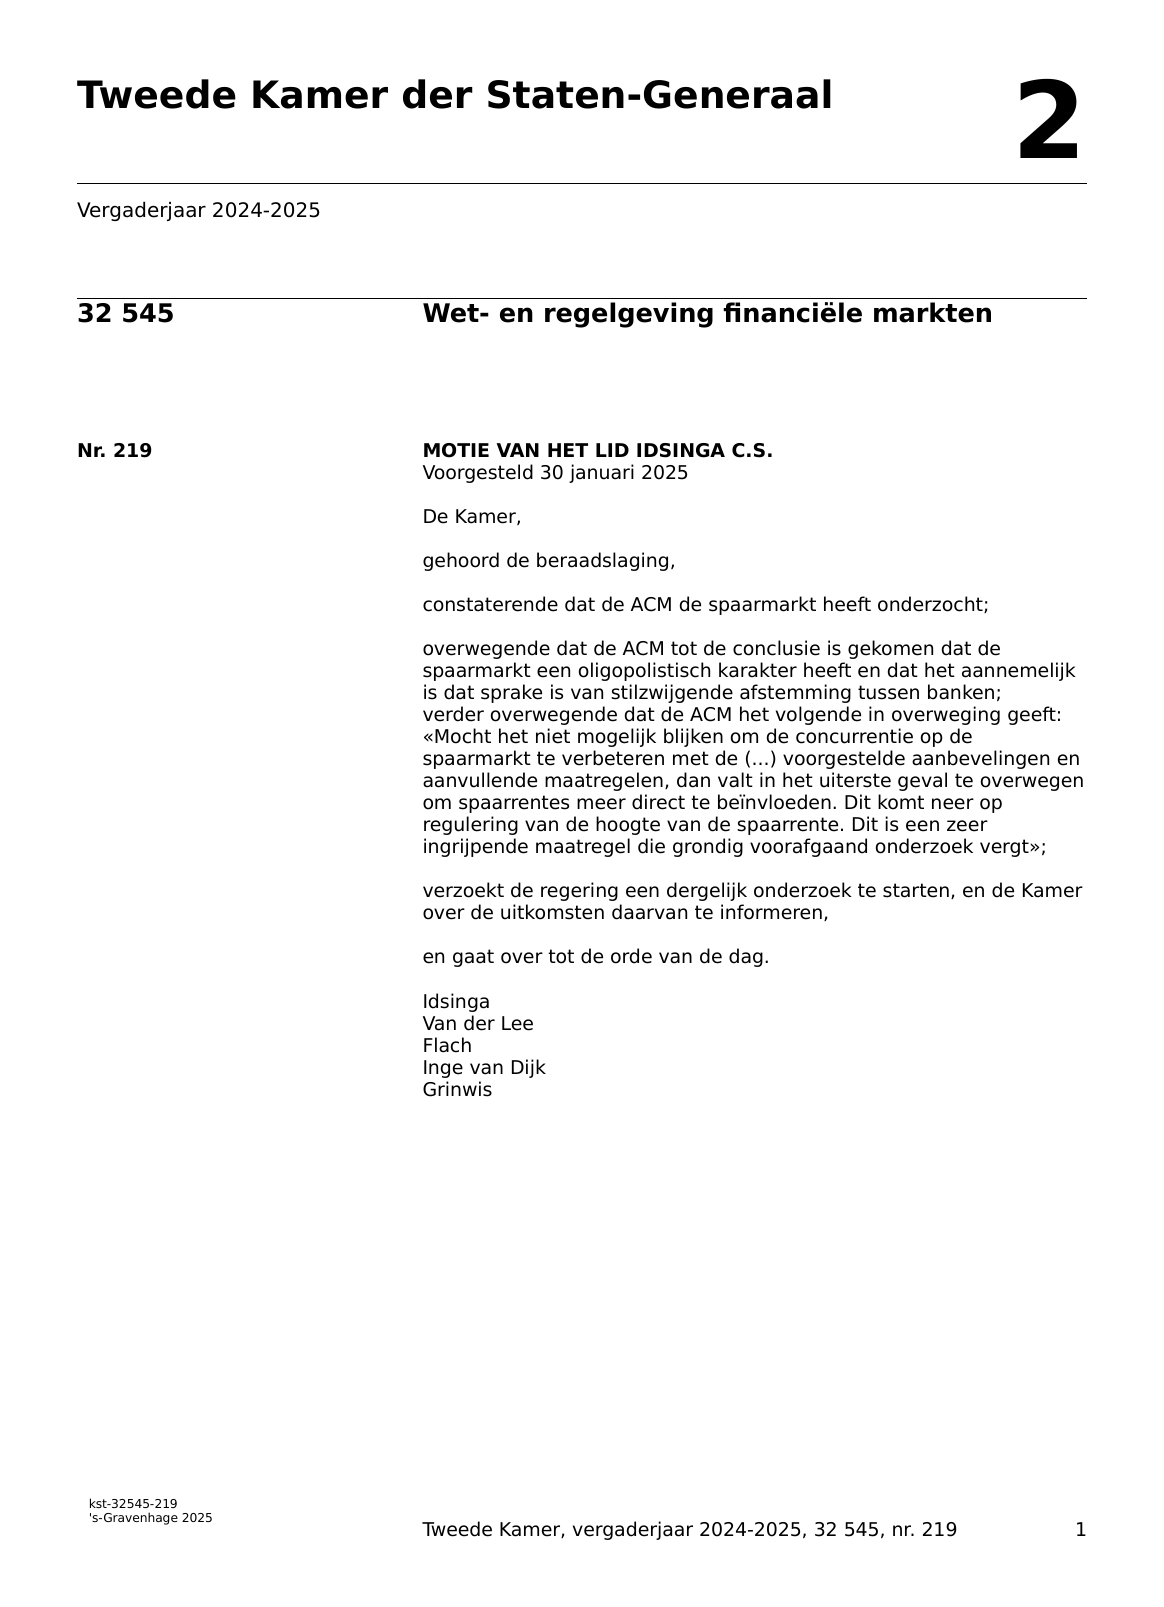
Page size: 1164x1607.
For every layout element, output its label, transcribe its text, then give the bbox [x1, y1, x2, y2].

subtitle Nr. 219 MOTIE VAN HET LID IDSINGA C.S. [77, 440, 1087, 462]
text en gaat over tot de orde van de dag. [422, 946, 1087, 968]
text Voorgesteld 30 januari 2025 [422, 462, 1087, 484]
text kst-32545-219 [88, 1497, 323, 1511]
subtitle 32 545 Wet- en regelgeving financiële markten [77, 299, 1087, 329]
text 's-Gravenhage 2025 [88, 1511, 323, 1525]
text Flach [422, 1034, 1087, 1057]
text overwegende dat de ACM tot de conclusie is gekomen dat de spaarmarkt een oligopolistisch karakter heeft en dat het aannemelijk is dat sprake is van stilzwijgende afstemming tussen banken; [422, 638, 1087, 704]
text Idsinga [422, 991, 1087, 1013]
text gehoord de beraadslaging, [422, 550, 1087, 572]
table_header 2 [886, 59, 1087, 183]
table_header Tweede Kamer der Staten-Generaal [77, 59, 886, 183]
text Grinwis [422, 1078, 1087, 1101]
text constaterende dat de ACM de spaarmarkt heeft onderzocht; [422, 594, 1087, 616]
text verzoekt de regering een dergelijk onderzoek te starten, en de Kamer over de uitkomsten daarvan te informeren, [422, 880, 1087, 924]
text verder overwegende dat de ACM het volgende in overweging geeft: «Mocht het niet mogelijk blijken om de concurrentie op de spaarmarkt te verbeteren met de (...) voorgestelde aanbevelingen en aanvullende maatregelen, dan valt in het uiterste geval te overwegen om spaarrentes meer direct te beïnvloeden. Dit komt neer op regulering van de hoogte van de spaarrente. Dit is een zeer ingrijpende maatregel die grondig voorafgaand onderzoek vergt»; [422, 704, 1087, 858]
text Inge van Dijk [422, 1057, 1087, 1078]
table_cell Vergaderjaar 2024-2025 [77, 184, 1087, 298]
text De Kamer, [422, 506, 1087, 528]
text Van der Lee [422, 1013, 1087, 1034]
